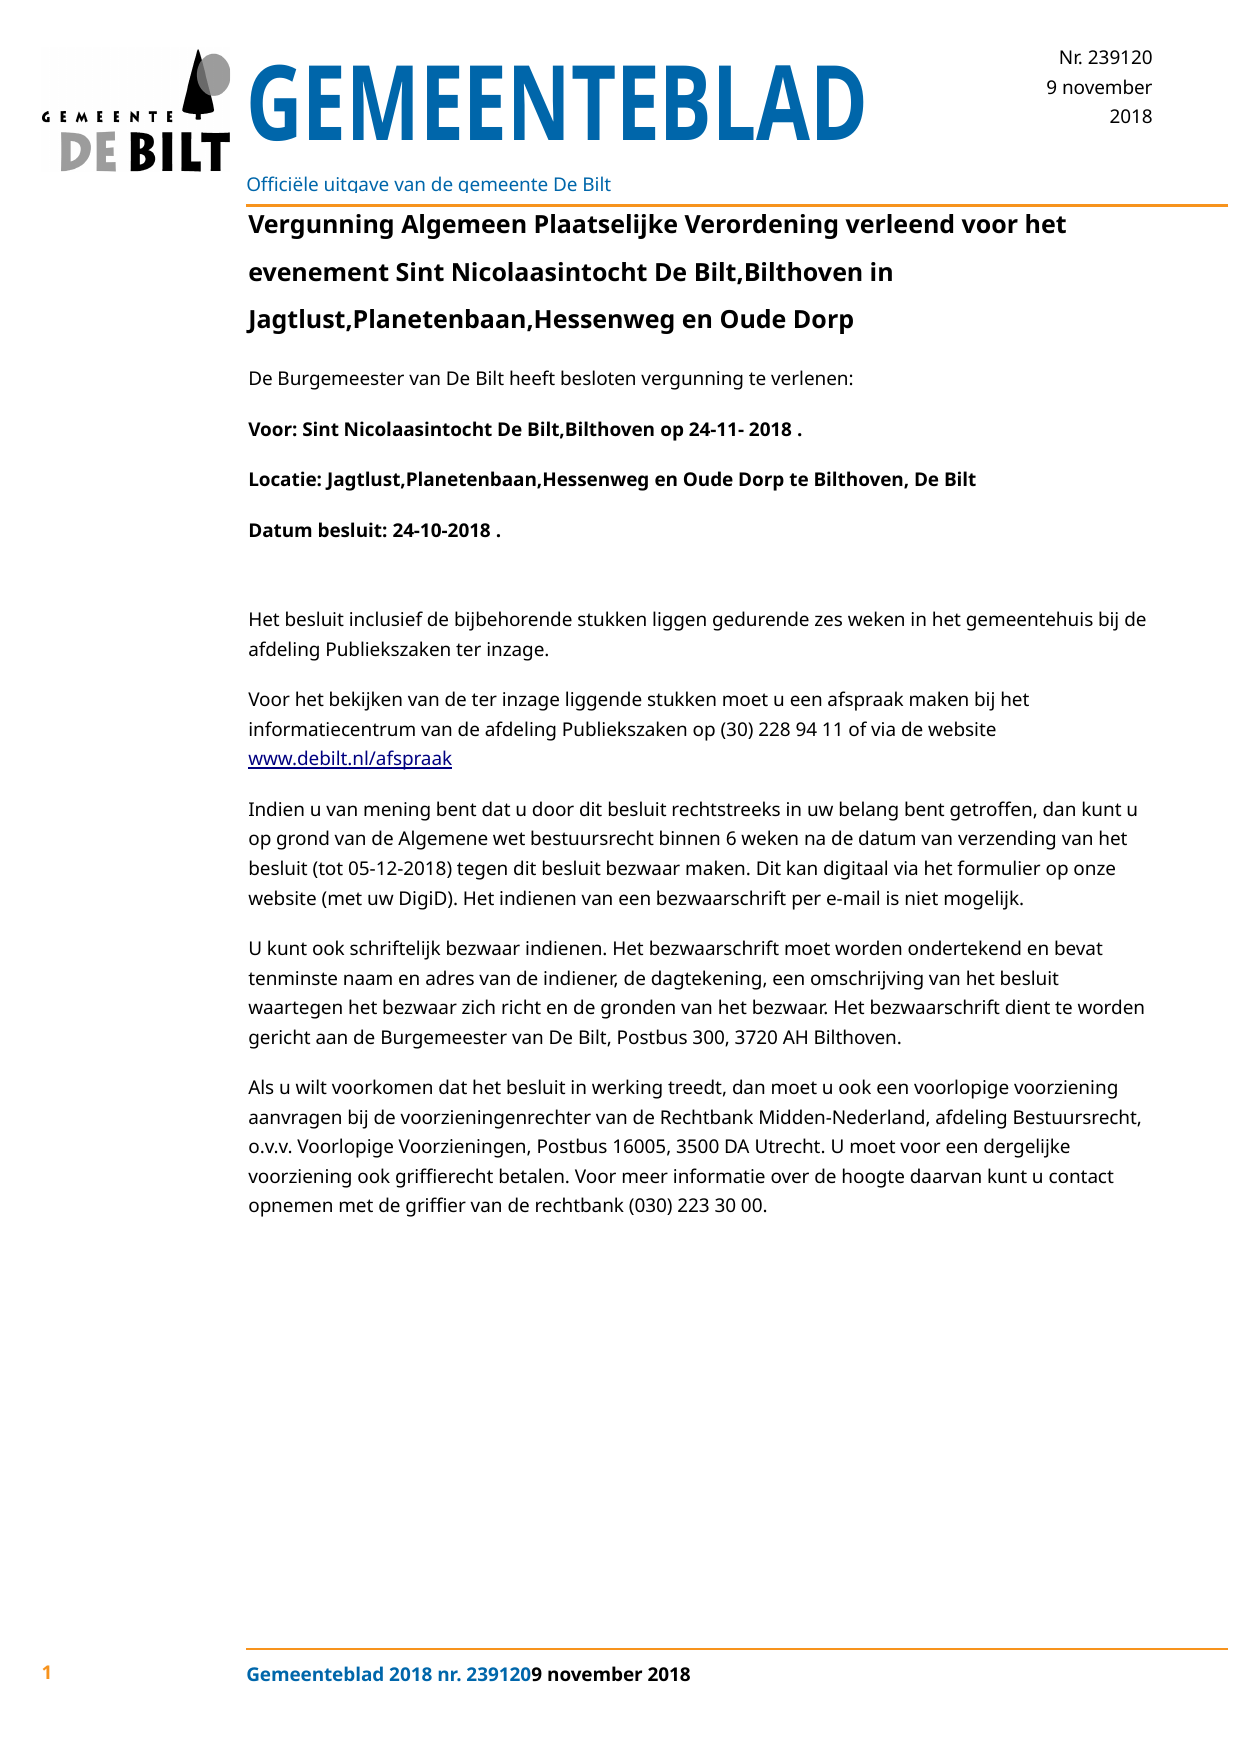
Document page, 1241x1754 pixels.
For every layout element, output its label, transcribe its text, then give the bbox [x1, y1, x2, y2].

text U kunt ook schriftelijk bezwaar indienen. Het bezwaarschrift moet worden ondertekend en bevat tenminste naam en adres van de indiener, de dagtekening, een omschrijving van het besluit waartegen het bezwaar zich richt en de gronden van het bezwaar. Het bezwaarschrift dient te worden gericht aan de Burgemeester van De Bilt, Postbus 300, 3720 AH Bilthoven. [248, 935, 1152, 1050]
text Datum besluit: 24-10-2018 . [248, 517, 1152, 542]
text Voor: Sint Nicolaasintocht De Bilt,Bilthoven op 24-11- 2018 . [248, 416, 1152, 442]
text Vergunning Algemeen Plaatselijke Verordening verleend voor het evenement Sint Nicolaasintocht De Bilt,Bilthoven in Jagtlust,Planetenbaan,Hessenweg en Oude Dorp [248, 207, 1152, 336]
text Voor het bekijken van de ter inzage liggende stukken moet u een afspraak maken bij het informatiecentrum van de afdeling Publiekszaken op (30) 228 94 11 of via de website www.debilt.nl/afspraak [248, 686, 1152, 771]
text Als u wilt voorkomen dat het besluit in werking treedt, dan moet u ook een voorlopige voorziening aanvragen bij de voorzieningenrechter van de Rechtbank Midden-Nederland, afdeling Bestuursrecht, o.v.v. Voorlopige Voorzieningen, Postbus 16005, 3500 DA Utrecht. U moet voor een dergelijke voorziening ook griffierecht betalen. Voor meer informatie over de hoogte daarvan kunt u contact opnemen met de griffier van de rechtbank (030) 223 30 00. [248, 1074, 1152, 1218]
text De Burgemeester van De Bilt heeft besloten vergunning te verlenen: [248, 366, 1152, 391]
text Het besluit inclusief de bijbehorende stukken liggen gedurende zes weken in het gemeentehuis bij de afdeling Publiekszaken ter inzage. [248, 606, 1152, 662]
text Locatie: Jagtlust,Planetenbaan,Hessenweg en Oude Dorp te Bilthoven, De Bilt [248, 466, 1152, 492]
text Indien u van mening bent dat u door dit besluit rechtstreeks in uw belang bent getroffen, dan kunt u op grond van de Algemene wet bestuursrecht binnen 6 weken na de datum van verzending van het besluit (tot 05-12-2018) tegen dit besluit bezwaar maken. Dit kan digitaal via het formulier op onze website (met uw DigiD). Het indienen van een bezwaarschrift per e-mail is niet mogelijk. [248, 796, 1152, 911]
picture [41, 47, 231, 172]
